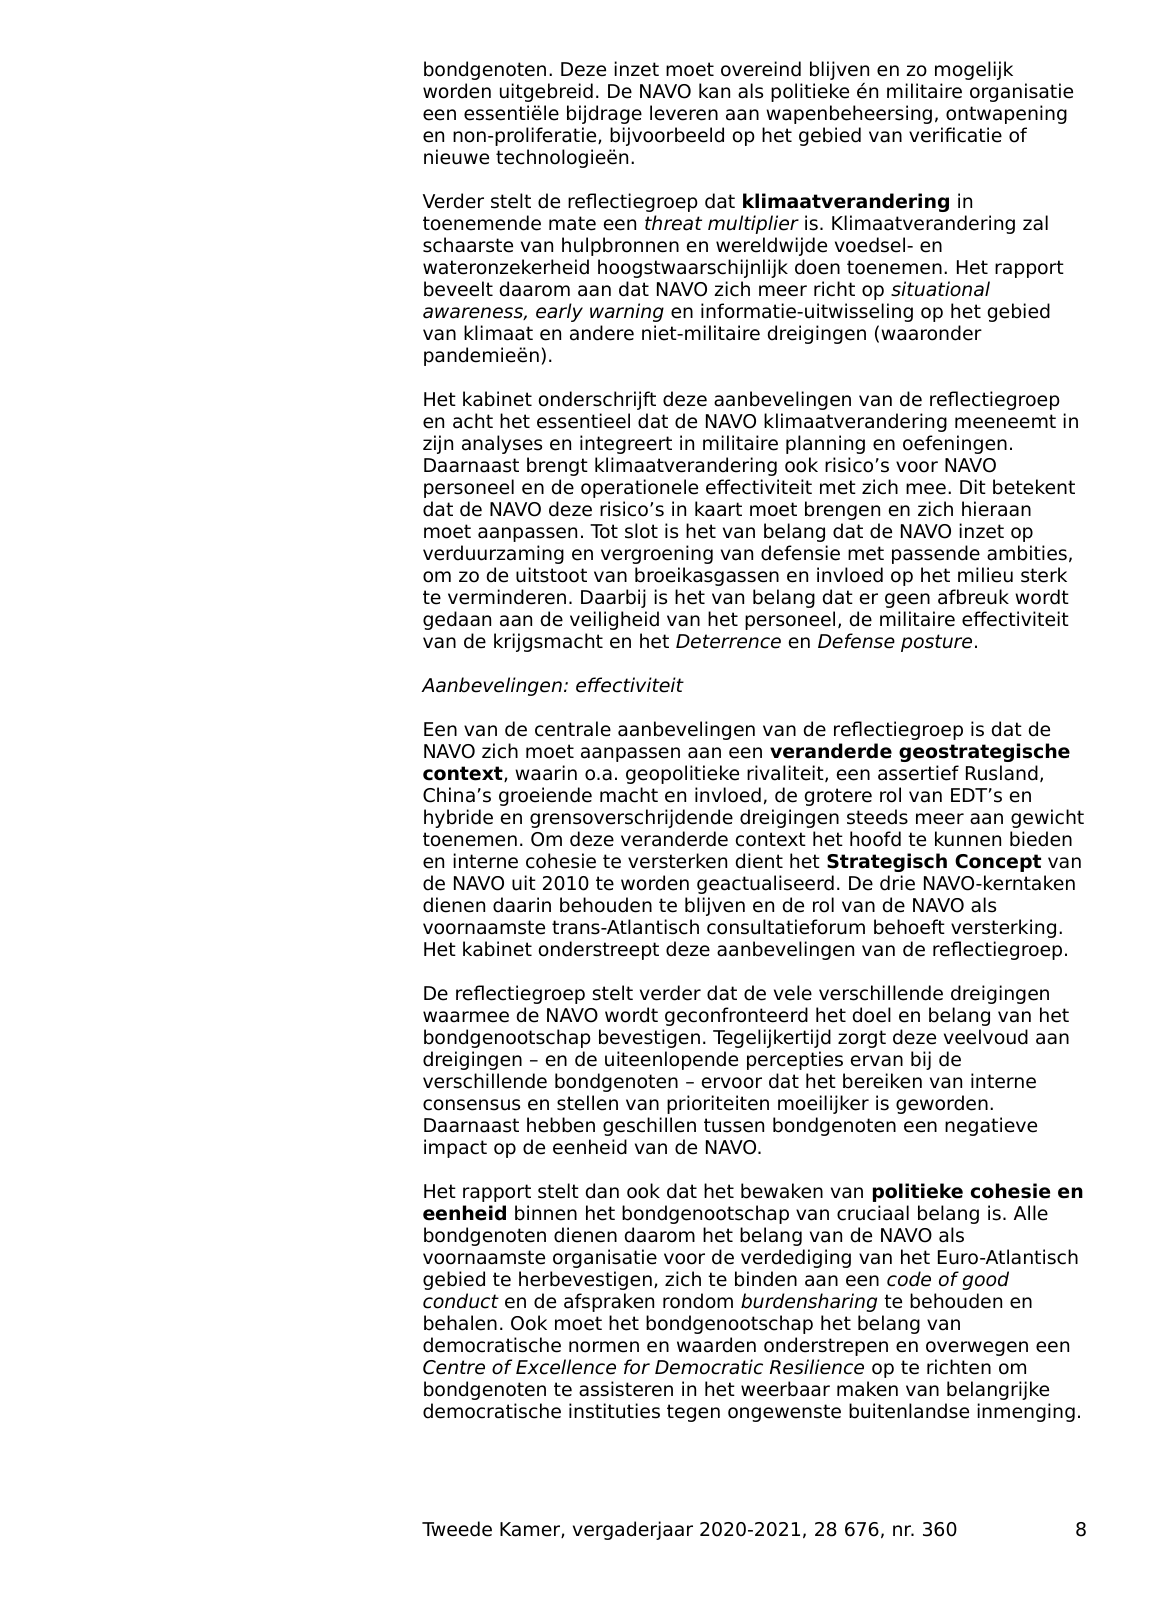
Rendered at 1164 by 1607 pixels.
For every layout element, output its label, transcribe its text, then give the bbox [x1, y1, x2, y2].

text Het kabinet onderschrijft deze aanbevelingen van de reflectiegroep en acht het essentieel dat de NAVO klimaatverandering meeneemt in zijn analyses en integreert in militaire planning en oefeningen. Daarnaast brengt klimaatverandering ook risico’s voor NAVO personeel en de operationele effectiviteit met zich mee. Dit betekent dat de NAVO deze risico’s in kaart moet brengen en zich hieraan moet aanpassen. Tot slot is het van belang dat de NAVO inzet op verduurzaming en vergroening van defensie met passende ambities, om zo de uitstoot van broeikasgassen en invloed op het milieu sterk te verminderen. Daarbij is het van belang dat er geen afbreuk wordt gedaan aan de veiligheid van het personeel, de militaire effectiviteit van de krijgsmacht en het Deterrence en Defense posture. [422, 389, 1087, 653]
text Verder stelt de reflectiegroep dat klimaatverandering in toenemende mate een threat multiplier is. Klimaatverandering zal schaarste van hulpbronnen en wereldwijde voedsel- en wateronzekerheid hoogstwaarschijnlijk doen toenemen. Het rapport beveelt daarom aan dat NAVO zich meer richt op situational awareness, early warning en informatie-uitwisseling op het gebied van klimaat en andere niet-militaire dreigingen (waaronder pandemieën). [422, 191, 1087, 367]
text bondgenoten. Deze inzet moet overeind blijven en zo mogelijk worden uitgebreid. De NAVO kan als politieke én militaire organisatie een essentiële bijdrage leveren aan wapenbeheersing, ontwapening en non-proliferatie, bijvoorbeeld op het gebied van verificatie of nieuwe technologieën. [422, 59, 1087, 169]
text De reflectiegroep stelt verder dat de vele verschillende dreigingen waarmee de NAVO wordt geconfronteerd het doel en belang van het bondgenootschap bevestigen. Tegelijkertijd zorgt deze veelvoud aan dreigingen – en de uiteenlopende percepties ervan bij de verschillende bondgenoten – ervoor dat het bereiken van interne consensus en stellen van prioriteiten moeilijker is geworden. Daarnaast hebben geschillen tussen bondgenoten een negatieve impact op de eenheid van de NAVO. [422, 983, 1087, 1159]
text Een van de centrale aanbevelingen van de reflectiegroep is dat de NAVO zich moet aanpassen aan een veranderde geostrategische context, waarin o.a. geopolitieke rivaliteit, een assertief Rusland, China’s groeiende macht en invloed, de grotere rol van EDT’s en hybride en grensoverschrijdende dreigingen steeds meer aan gewicht toenemen. Om deze veranderde context het hoofd te kunnen bieden en interne cohesie te versterken dient het Strategisch Concept van de NAVO uit 2010 te worden geactualiseerd. De drie NAVO-kerntaken dienen daarin behouden te blijven en de rol van de NAVO als voornaamste trans-Atlantisch consultatieforum behoeft versterking. Het kabinet onderstreept deze aanbevelingen van de reflectiegroep. [422, 719, 1087, 961]
subtitle Aanbevelingen: effectiviteit [422, 675, 1087, 697]
text Het rapport stelt dan ook dat het bewaken van politieke cohesie en eenheid binnen het bondgenootschap van cruciaal belang is. Alle bondgenoten dienen daarom het belang van de NAVO als voornaamste organisatie voor de verdediging van het Euro-Atlantisch gebied te herbevestigen, zich te binden aan een code of good conduct en de afspraken rondom burdensharing te behouden en behalen. Ook moet het bondgenootschap het belang van democratische normen en waarden onderstrepen en overwegen een Centre of Excellence for Democratic Resilience op te richten om bondgenoten te assisteren in het weerbaar maken van belangrijke democratische instituties tegen ongewenste buitenlandse inmenging. [422, 1181, 1087, 1423]
